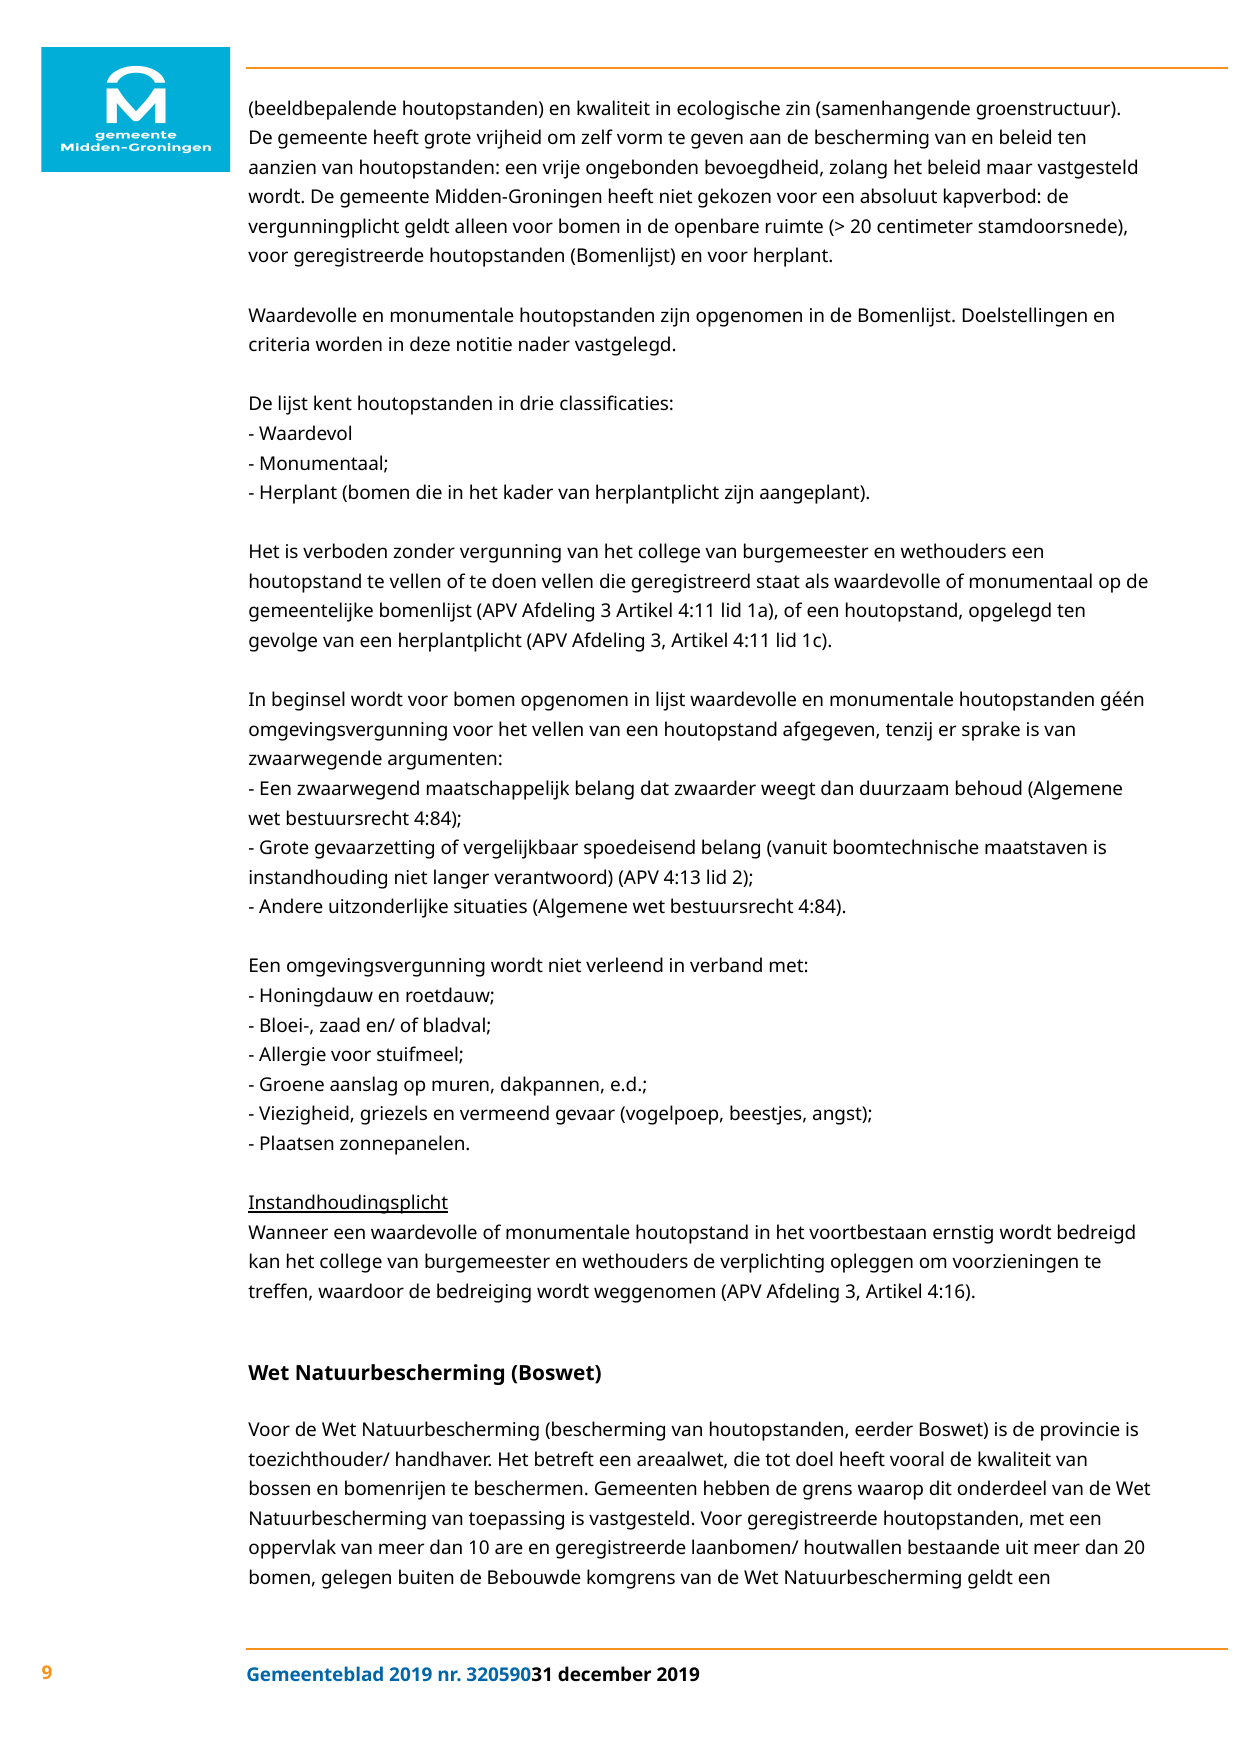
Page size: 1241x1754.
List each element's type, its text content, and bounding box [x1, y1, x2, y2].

text - Andere uitzonderlijke situaties (Algemene wet bestuursrecht 4:84). [248, 893, 1152, 919]
text De lijst kent houtopstanden in drie classificaties: [248, 391, 1152, 416]
picture [108, 66, 164, 82]
text - Allergie voor stuifmeel; [248, 1041, 1152, 1067]
text - Plaatsen zonnepanelen. [248, 1130, 1152, 1156]
text - Een zwaarwegend maatschappelijk belang dat zwaarder weegt dan duurzaam behoud (Algemene wet bestuursrecht 4:84); [248, 775, 1152, 831]
text - Bloei-, zaad en/ of bladval; [248, 1012, 1152, 1038]
text - Viezigheid, griezels en vermeend gevaar (vogelpoep, beestjes, angst); [248, 1101, 1152, 1126]
text In beginsel wordt voor bomen opgenomen in lijst waardevolle en monumentale houtopstanden géén omgevingsvergunning voor het vellen van een houtopstand afgegeven, tenzij er sprake is van zwaarwegende argumenten: [248, 686, 1152, 771]
text - Monumentaal; [248, 450, 1152, 476]
text Een omgevingsvergunning wordt niet verleend in verband met: [248, 953, 1152, 978]
text - Grote gevaarzetting of vergelijkbaar spoedeisend belang (vanuit boomtechnische maatstaven is instandhouding niet langer verantwoord) (APV 4:13 lid 2); [248, 834, 1152, 890]
text Wanneer een waardevolle of monumentale houtopstand in het voortbestaan ernstig wordt bedreigd kan het college van burgemeester en wethouders de verplichting opleggen om voorzieningen te treffen, waardoor de bedreiging wordt weggenomen (APV Afdeling 3, Artikel 4:16). [248, 1219, 1152, 1304]
text - Honingdauw en roetdauw; [248, 982, 1152, 1008]
text Het is verboden zonder vergunning van het college van burgemeester en wethouders een houtopstand te vellen of te doen vellen die geregistreerd staat als waardevolle of monumentaal op de gemeentelijke bomenlijst (APV Afdeling 3 Artikel 4:11 lid 1a), of een houtopstand, opgelegd ten gevolge van een herplantplicht (APV Afdeling 3, Artikel 4:11 lid 1c). [248, 538, 1152, 653]
text - Waardevol [248, 420, 1152, 446]
picture [184, 146, 190, 153]
picture [107, 89, 165, 122]
text Instandhoudingsplicht [248, 1189, 1152, 1215]
text - Herplant (bomen die in het kader van herplantplicht zijn aangeplant). [248, 479, 1152, 505]
text Voor de Wet Natuurbescherming (bescherming van houtopstanden, eerder Boswet) is de provincie is toezichthouder/ handhaver. Het betreft een areaalwet, die tot doel heeft vooral de kwaliteit van bossen en bomenrijen te beschermen. Gemeenten hebben de grens waarop dit onderdeel van de Wet Natuurbescherming van toepassing is vastgesteld. Voor geregistreerde houtopstanden, met een oppervlak van meer dan 10 are en geregistreerde laanbomen/ houtwallen bestaande uit meer dan 20 bomen, gelegen buiten de Bebouwde komgrens van de Wet Natuurbescherming geldt een [248, 1416, 1152, 1590]
text - Groene aanslag op muren, dakpannen, e.d.; [248, 1071, 1152, 1097]
text (beeldbepalende houtopstanden) en kwaliteit in ecologische zin (samenhangende groenstructuur). [248, 95, 1152, 121]
text Wet Natuurbescherming (Boswet) [248, 1358, 1152, 1387]
text Waardevolle en monumentale houtopstanden zijn opgenomen in de Bomenlijst. Doelstellingen en criteria worden in deze notitie nader vastgelegd. [248, 302, 1152, 357]
text De gemeente heeft grote vrijheid om zelf vorm te geven aan de bescherming van en beleid ten aanzien van houtopstanden: een vrije ongebonden bevoegdheid, zolang het beleid maar vastgesteld wordt. De gemeente Midden-Groningen heeft niet gekozen voor een absoluut kapverbod: de vergunningplicht geldt alleen voor bomen in de openbare ruimte (> 20 centimeter stamdoorsnede), voor geregistreerde houtopstanden (Bomenlijst) en voor herplant. [248, 124, 1152, 268]
